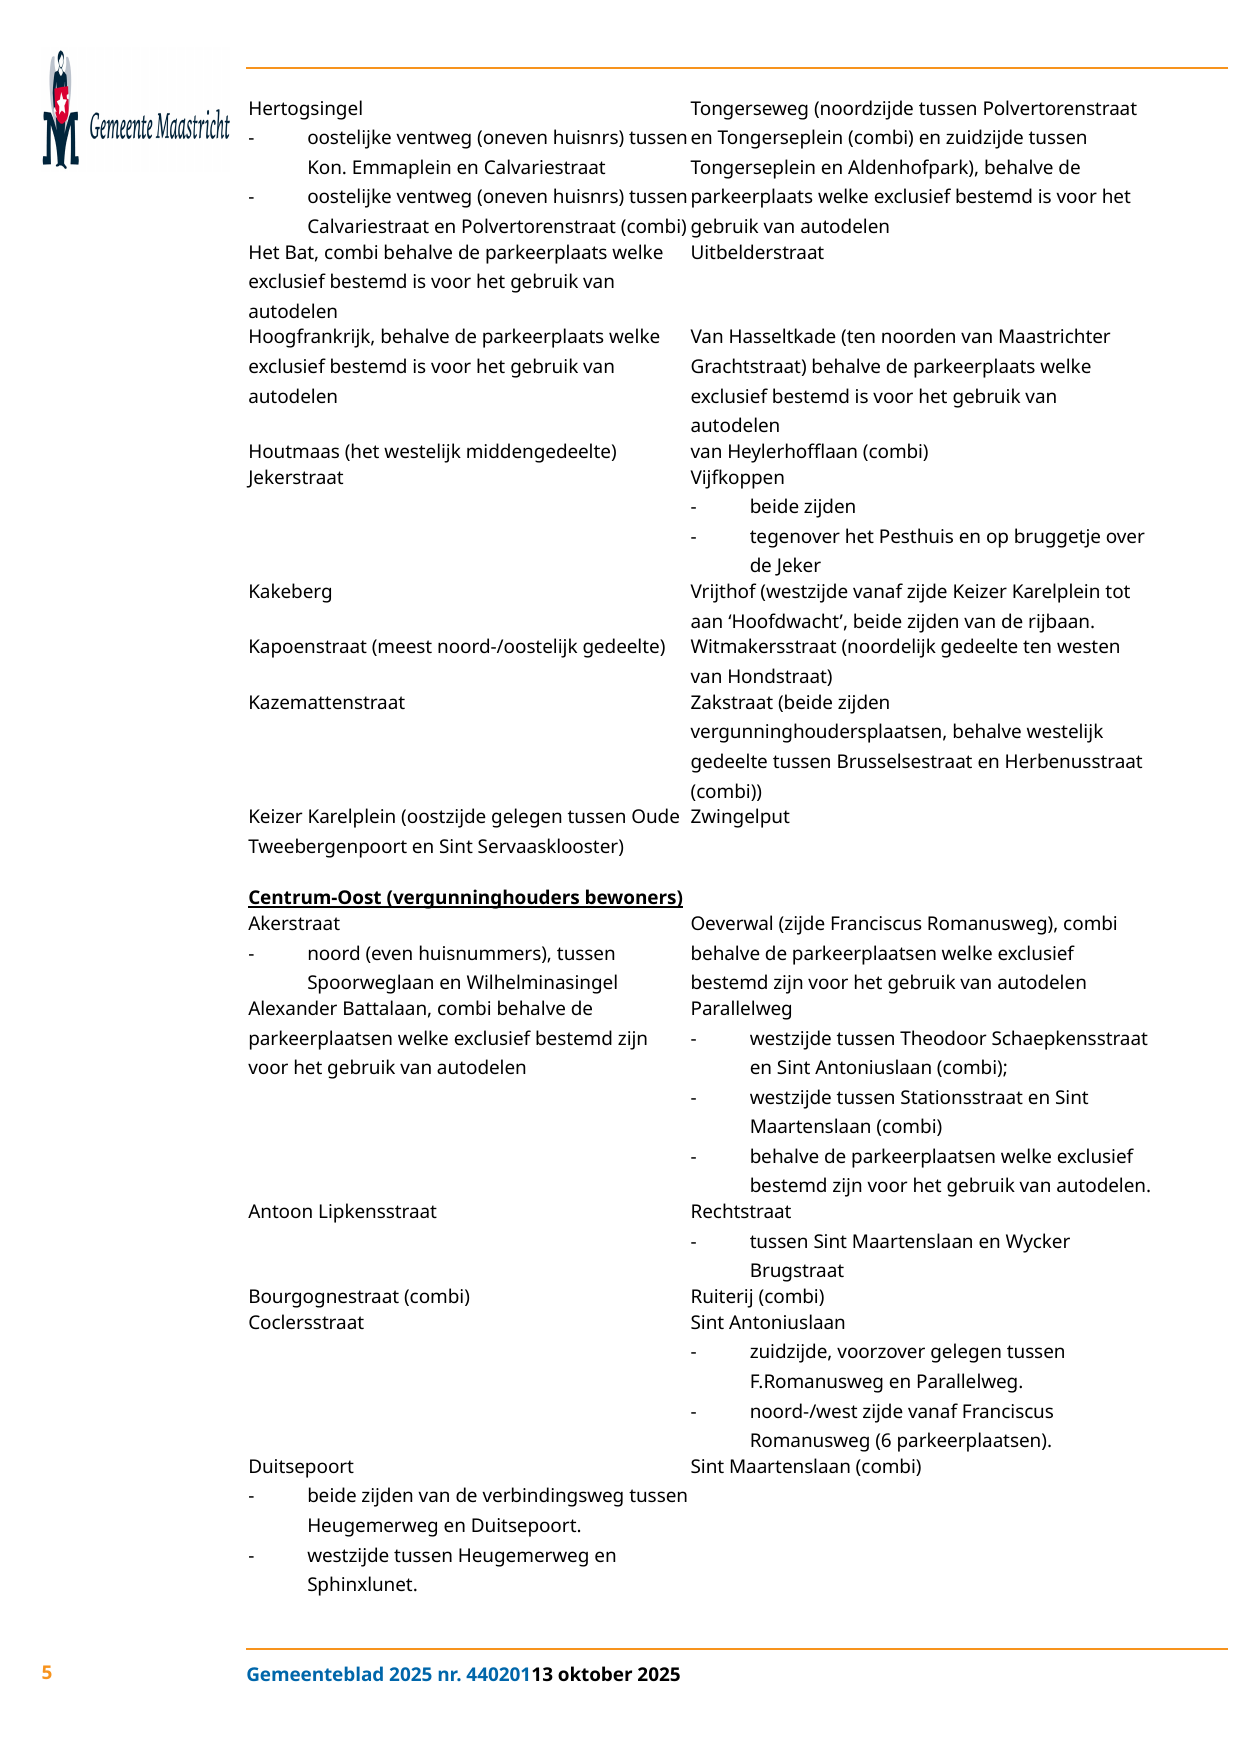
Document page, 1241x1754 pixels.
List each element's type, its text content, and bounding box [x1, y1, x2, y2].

table_cell Parallelweg westzijde tussen Theodoor Schaepkensstraat en Sint Antoniuslaan (combi); westzijde tussen Stationsstraat en Sint Maartenslaan (combi) behalve de parkeerplaatsen welke exclusief bestemd zijn voor het gebruik van autodelen. [690, 995, 1152, 1198]
table_cell Kazemattenstraat [248, 689, 690, 803]
table_cell Zwingelput [690, 804, 1152, 859]
table_cell Kakeberg [248, 579, 690, 634]
table_cell Centrum-Oost (vergunninghouders bewoners) [248, 885, 1152, 910]
table_cell Sint Maartenslaan (combi) [690, 1453, 1152, 1597]
table_cell Bourgognestraat (combi) [248, 1283, 690, 1309]
table_cell Kapoenstraat (meest noord-/oostelijk gedeelte) [248, 634, 690, 689]
table_cell Rechtstraat tussen Sint Maartenslaan en Wycker Brugstraat [690, 1199, 1152, 1283]
table_cell Jekerstraat [248, 464, 690, 578]
picture [41, 47, 231, 172]
table_cell Sint Antoniuslaan zuidzijde, voorzover gelegen tussen F.Romanusweg en Parallelweg. noord-/west zijde vanaf Franciscus Romanusweg (6 parkeerplaatsen). [690, 1309, 1152, 1453]
table_cell [248, 859, 1152, 884]
table_cell Hertogsingel oostelijke ventweg (oneven huisnrs) tussen Kon. Emmaplein en Calvariestraat oostelijke ventweg (oneven huisnrs) tussen Calvariestraat en Polvertorenstraat (combi) [248, 95, 690, 239]
table_cell Het Bat, combi behalve de parkeerplaats welke exclusief bestemd is voor het gebruik van autodelen [248, 239, 690, 324]
table_cell Witmakersstraat (noordelijk gedeelte ten westen van Hondstraat) [690, 634, 1152, 689]
table_cell Keizer Karelplein (oostzijde gelegen tussen Oude Tweebergenpoort en Sint Servaasklooster) [248, 804, 690, 859]
table_cell Houtmaas (het westelijk middengedeelte) [248, 438, 690, 464]
table_cell van Heylerhofflaan (combi) [690, 438, 1152, 464]
table_cell Coclersstraat [248, 1309, 690, 1453]
table_cell Alexander Battalaan, combi behalve de parkeerplaatsen welke exclusief bestemd zijn voor het gebruik van autodelen [248, 995, 690, 1198]
table_cell Vrijthof (westzijde vanaf zijde Keizer Karelplein tot aan ‘Hoofdwacht’, beide zijden van de rijbaan. [690, 579, 1152, 634]
table_cell Antoon Lipkensstraat [248, 1199, 690, 1283]
table_cell Duitsepoort beide zijden van de verbindingsweg tussen Heugemerweg en Duitsepoort. westzijde tussen Heugemerweg en Sphinxlunet. [248, 1453, 690, 1597]
table_cell Oeverwal (zijde Franciscus Romanusweg), combi behalve de parkeerplaatsen welke exclusief bestemd zijn voor het gebruik van autodelen [690, 910, 1152, 995]
table_cell Akerstraat noord (even huisnummers), tussen Spoorweglaan en Wilhelminasingel [248, 910, 690, 995]
table_cell Uitbelderstraat [690, 239, 1152, 324]
table_cell Van Hasseltkade (ten noorden van Maastrichter Grachtstraat) behalve de parkeerplaats welke exclusief bestemd is voor het gebruik van autodelen [690, 324, 1152, 438]
table_cell Ruiterij (combi) [690, 1283, 1152, 1309]
table_cell Hoogfrankrijk, behalve de parkeerplaats welke exclusief bestemd is voor het gebruik van autodelen [248, 324, 690, 438]
table_cell Zakstraat (beide zijden vergunninghoudersplaatsen, behalve westelijk gedeelte tussen Brusselsestraat en Herbenusstraat (combi)) [690, 689, 1152, 803]
table_cell Tongerseweg (noordzijde tussen Polvertorenstraat en Tongerseplein (combi) en zuidzijde tussen Tongerseplein en Aldenhofpark), behalve de parkeerplaats welke exclusief bestemd is voor het gebruik van autodelen [690, 95, 1152, 239]
table_cell Vijfkoppen beide zijden tegenover het Pesthuis en op bruggetje over de Jeker [690, 464, 1152, 578]
